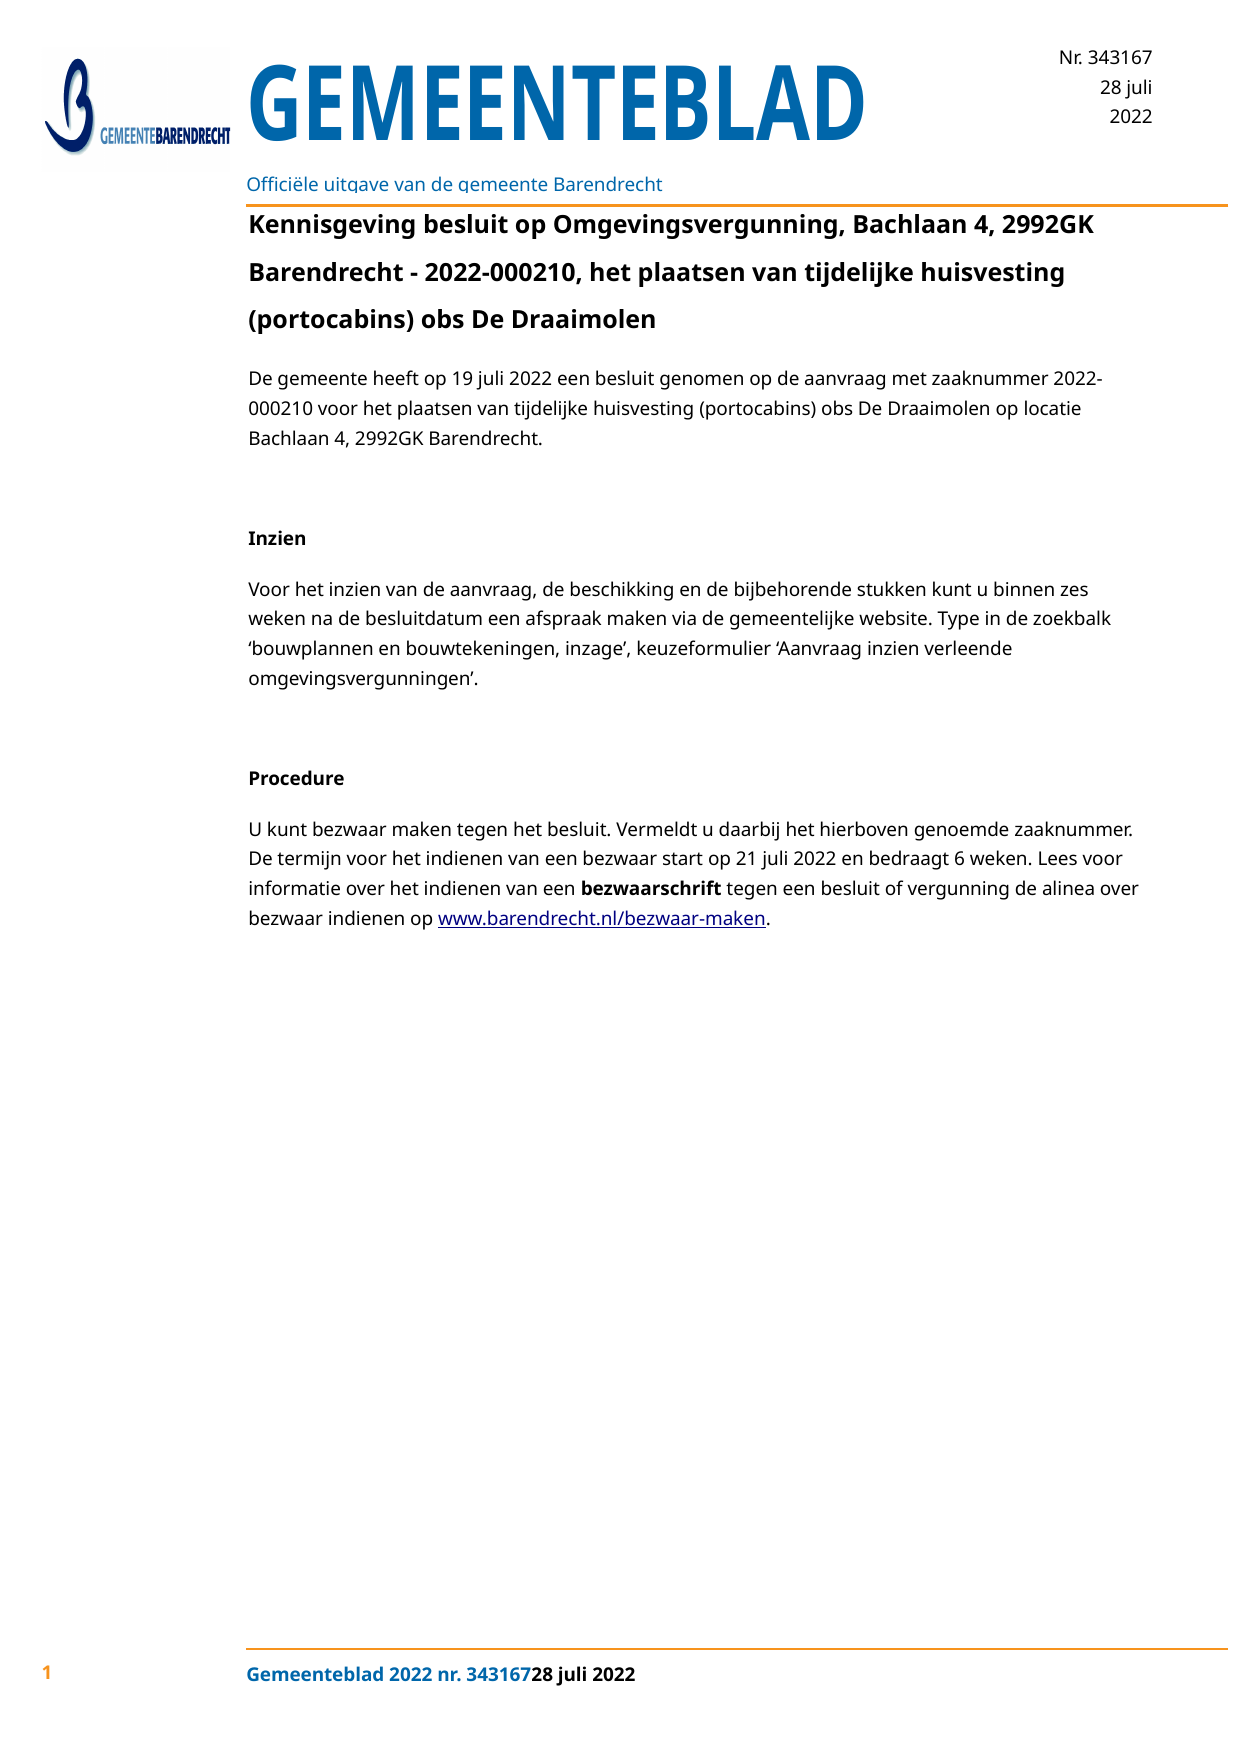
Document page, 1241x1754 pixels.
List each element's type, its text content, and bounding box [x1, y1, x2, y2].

picture [41, 47, 231, 172]
text Procedure [248, 766, 1152, 791]
text Inzien [248, 526, 1152, 551]
text U kunt bezwaar maken tegen het besluit. Vermeldt u daarbij het hierboven genoemde zaaknummer. De termijn voor het indienen van een bezwaar start op 21 juli 2022 en bedraagt 6 weken. Lees voor informatie over het indienen van een bezwaarschrift tegen een besluit of vergunning de alinea over bezwaar indienen op www.barendrecht.nl/bezwaar-maken. [248, 816, 1152, 930]
text Voor het inzien van de aanvraag, de beschikking en de bijbehorende stukken kunt u binnen zes weken na de besluitdatum een afspraak maken via de gemeentelijke website. Type in de zoekbalk ‘bouwplannen en bouwtekeningen, inzage’, keuzeformulier ‘Aanvraag inzien verleende omgevingsvergunningen’. [248, 576, 1152, 690]
text De gemeente heeft op 19 juli 2022 een besluit genomen op de aanvraag met zaaknummer 2022-000210 voor het plaatsen van tijdelijke huisvesting (portocabins) obs De Draaimolen op locatie Bachlaan 4, 2992GK Barendrecht. [248, 366, 1152, 450]
text Kennisgeving besluit op Omgevingsvergunning, Bachlaan 4, 2992GK Barendrecht - 2022-000210, het plaatsen van tijdelijke huisvesting (portocabins) obs De Draaimolen [248, 207, 1152, 336]
